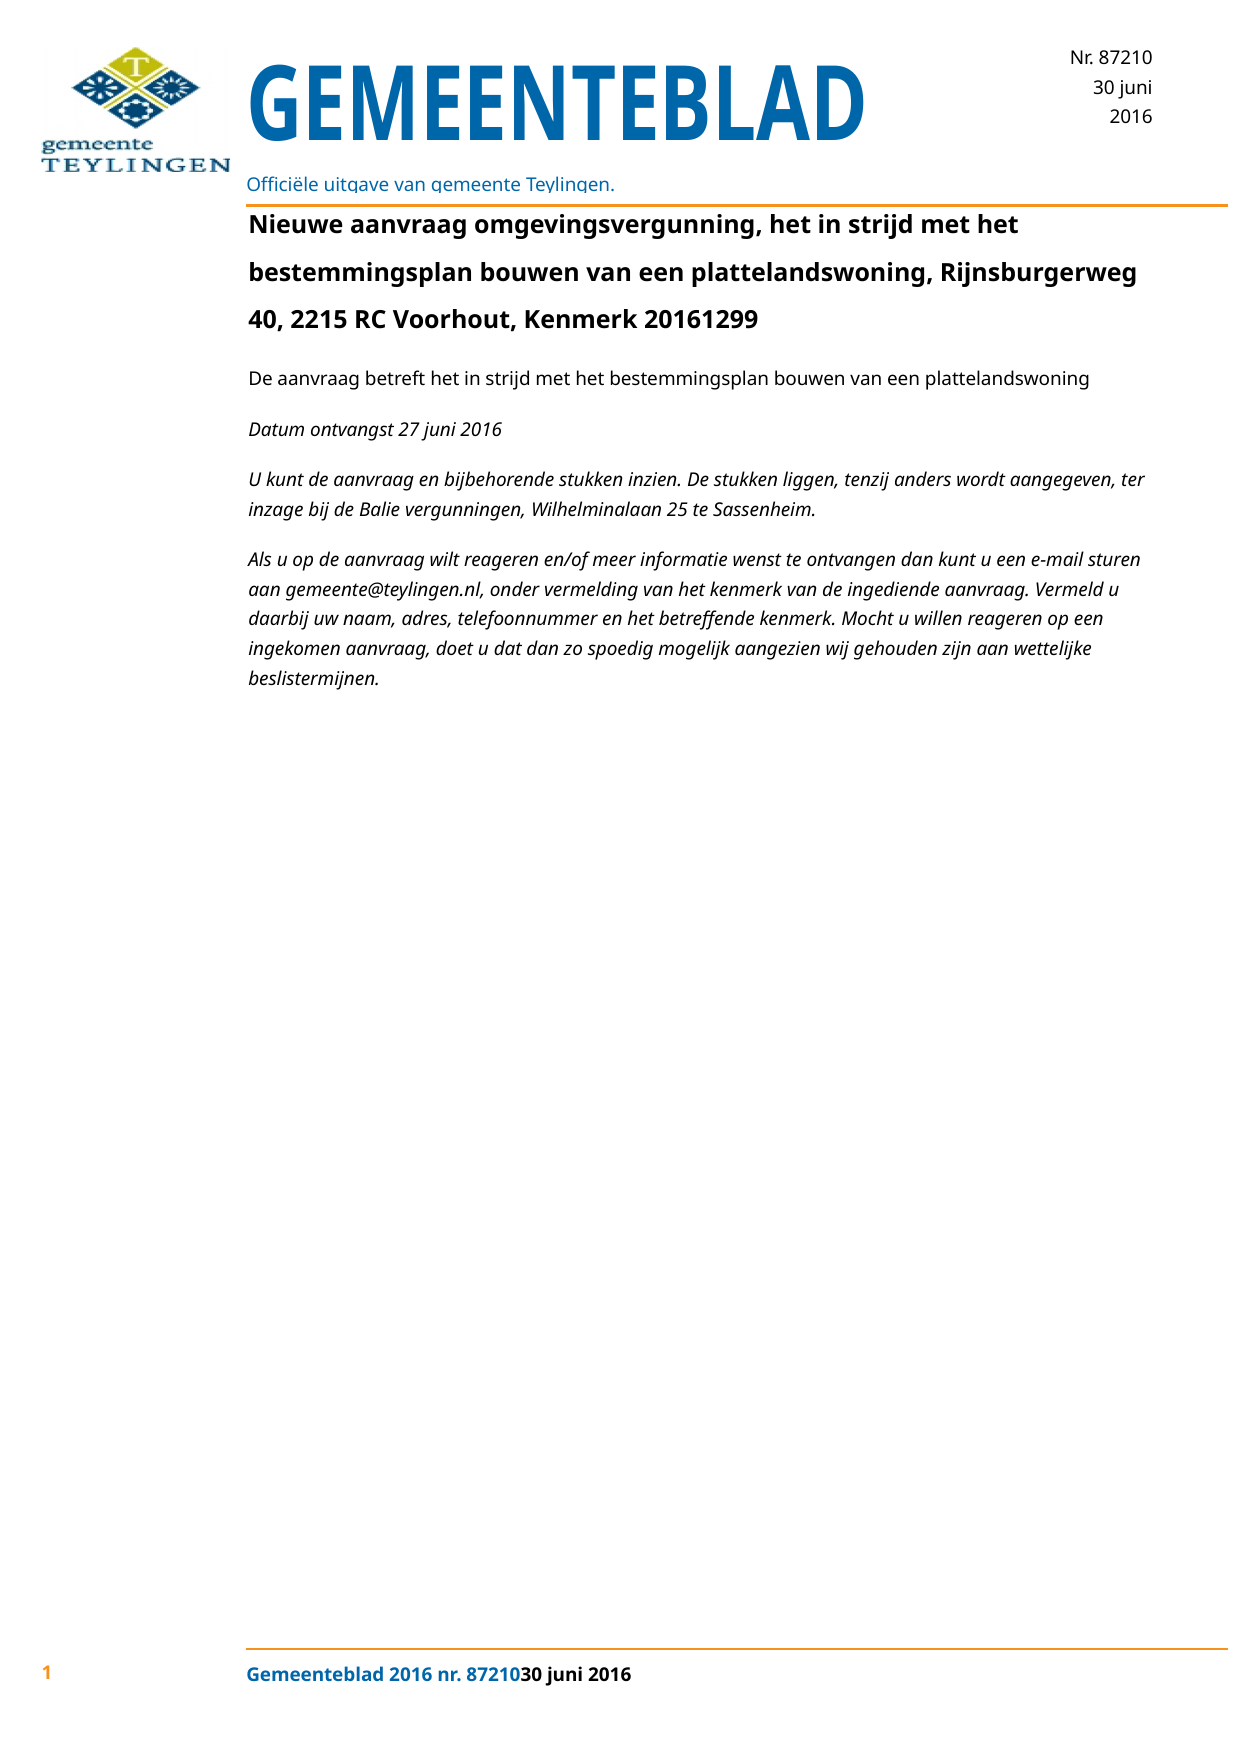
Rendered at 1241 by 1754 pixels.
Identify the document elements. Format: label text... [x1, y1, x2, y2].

text Datum ontvangst 27 juni 2016 [248, 416, 1152, 442]
text U kunt de aanvraag en bijbehorende stukken inzien. De stukken liggen, tenzij anders wordt aangegeven, ter inzage bij de Balie vergunningen, Wilhelminalaan 25 te Sassenheim. [248, 466, 1152, 522]
text Als u op de aanvraag wilt reageren en/of meer informatie wenst te ontvangen dan kunt u een e-mail sturen aan gemeente@teylingen.nl, onder vermelding van het kenmerk van de ingediende aanvraag. Vermeld u daarbij uw naam, adres, telefoonnummer en het betreffende kenmerk. Mocht u willen reageren op een ingekomen aanvraag, doet u dat dan zo spoedig mogelijk aangezien wij gehouden zijn aan wettelijke beslistermijnen. [248, 546, 1152, 690]
text Nieuwe aanvraag omgevingsvergunning, het in strijd met het bestemmingsplan bouwen van een plattelandswoning, Rijnsburgerweg 40, 2215 RC Voorhout, Kenmerk 20161299 [248, 207, 1152, 336]
text De aanvraag betreft het in strijd met het bestemmingsplan bouwen van een plattelandswoning [248, 366, 1152, 391]
picture [41, 47, 231, 172]
